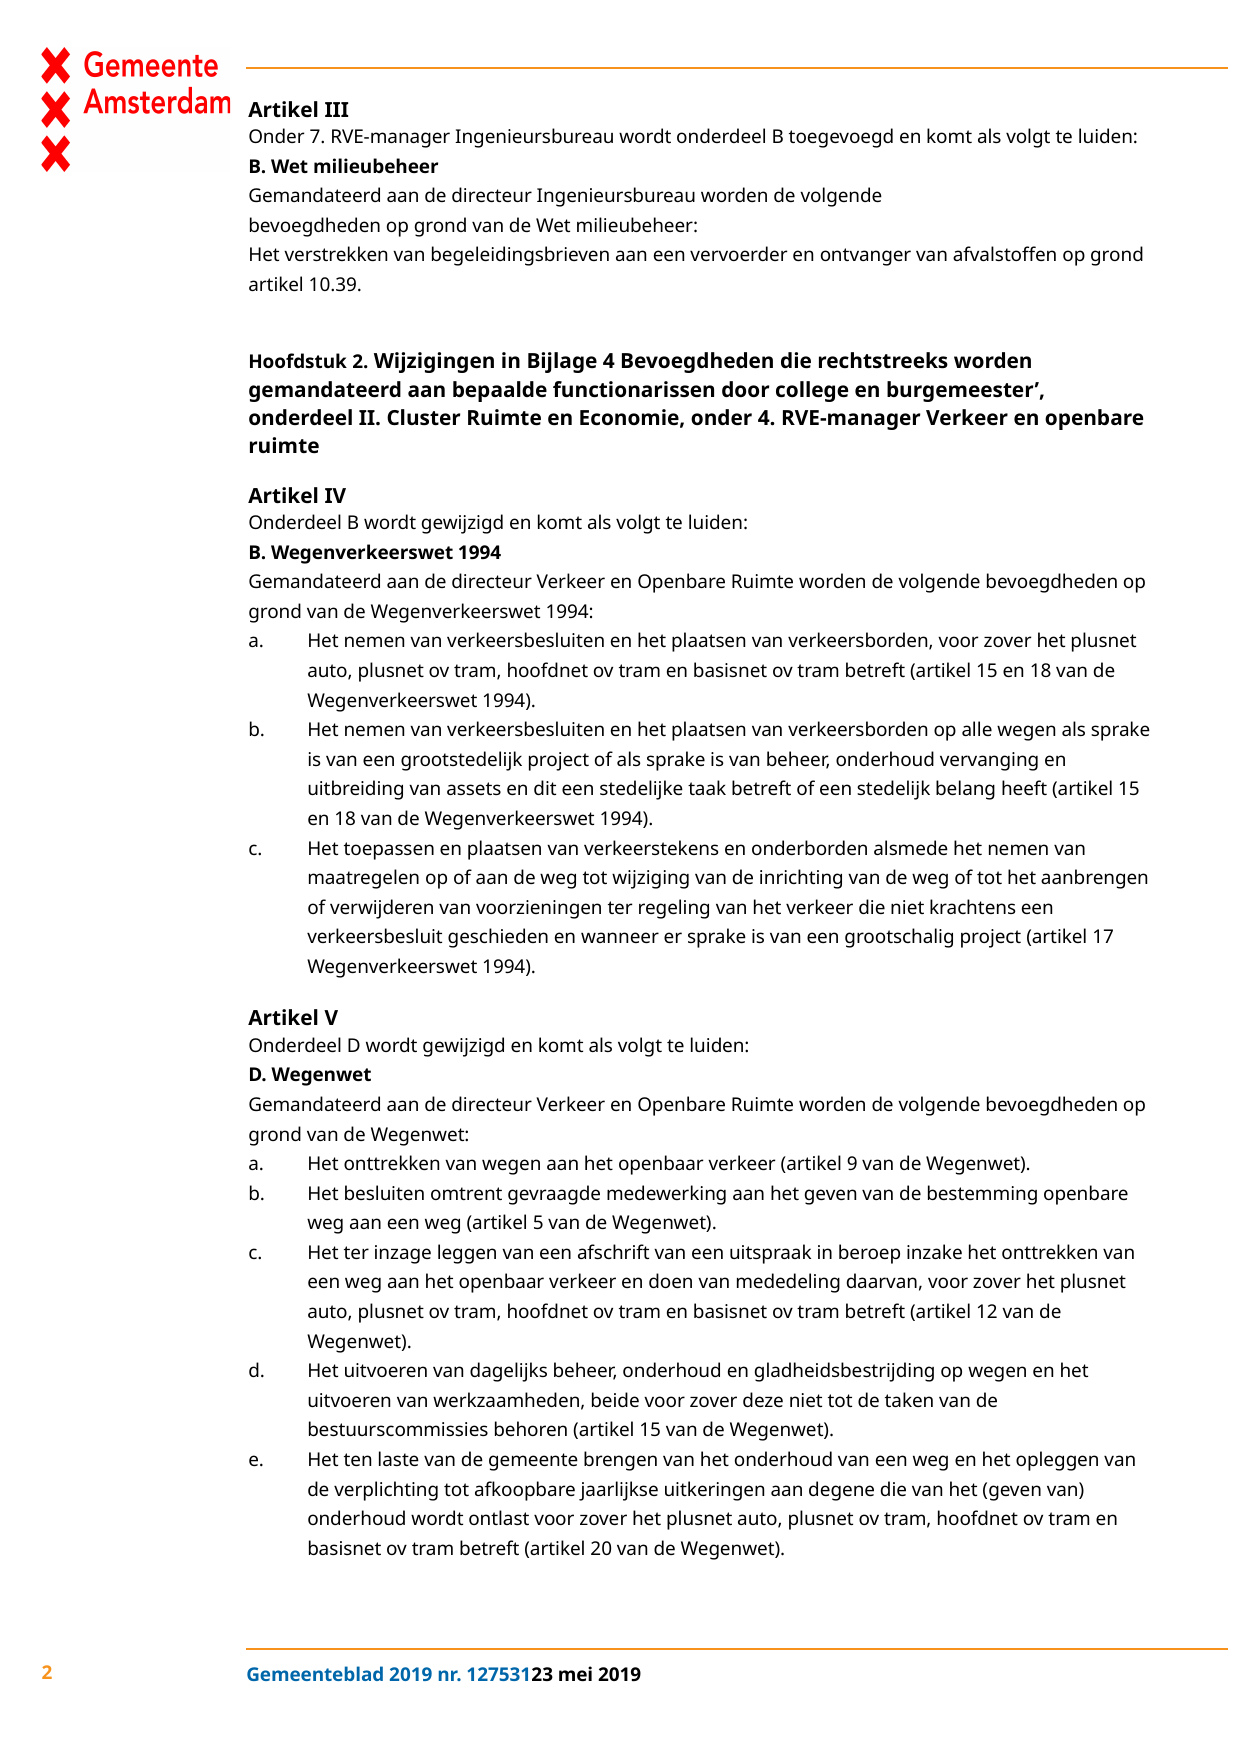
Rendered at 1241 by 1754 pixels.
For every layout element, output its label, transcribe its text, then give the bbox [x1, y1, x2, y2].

list Het nemen van verkeersbesluiten en het plaatsen van verkeersborden, voor zover het plusnet auto, plusnet ov tram, hoofdnet ov tram en basisnet ov tram betreft (artikel 15 en 18 van de Wegenverkeerswet 1994). [248, 628, 1152, 713]
text Onder 7. RVE-manager Ingenieursbureau wordt onderdeel B toegevoegd en komt als volgt te luiden: [248, 123, 1152, 149]
text Gemandateerd aan de directeur Verkeer en Openbare Ruimte worden de volgende bevoegdheden op grond van de Wegenwet: [248, 1091, 1152, 1146]
text Onderdeel B wordt gewijzigd en komt als volgt te luiden: [248, 509, 1152, 535]
list Het nemen van verkeersbesluiten en het plaatsen van verkeersborden op alle wegen als sprake is van een grootstedelijk project of als sprake is van beheer, onderhoud vervanging en uitbreiding van assets en dit een stedelijke taak betreft of een stedelijk belang heeft (artikel 15 en 18 van de Wegenverkeerswet 1994). [248, 716, 1152, 831]
text Gemandateerd aan de directeur Ingenieursbureau worden de volgende [248, 182, 1152, 208]
text Hoofdstuk 2. Wijzigingen in Bijlage 4 Bevoegdheden die rechtstreeks worden gemandateerd aan bepaalde functionarissen door college en burgemeester’, onderdeel II. Cluster Ruimte en Economie, onder 4. RVE-manager Verkeer en openbare ruimte [248, 346, 1152, 460]
list Het uitvoeren van dagelijks beheer, onderhoud en gladheidsbestrijding op wegen en het uitvoeren van werkzaamheden, beide voor zover deze niet tot de taken van de bestuurscommissies behoren (artikel 15 van de Wegenwet). [248, 1357, 1152, 1442]
list Het toepassen en plaatsen van verkeerstekens en onderborden alsmede het nemen van maatregelen op of aan de weg tot wijziging van de inrichting van de weg of tot het aanbrengen of verwijderen van voorzieningen ter regeling van het verkeer die niet krachtens een verkeersbesluit geschieden en wanneer er sprake is van een grootschalig project (artikel 17 Wegenverkeerswet 1994). [248, 835, 1152, 979]
text bevoegdheden op grond van de Wet milieubeheer: [248, 212, 1152, 238]
text Onderdeel D wordt gewijzigd en komt als volgt te luiden: [248, 1032, 1152, 1058]
text Gemandateerd aan de directeur Verkeer en Openbare Ruimte worden de volgende bevoegdheden op grond van de Wegenverkeerswet 1994: [248, 568, 1152, 624]
text B. Wegenverkeerswet 1994 [248, 539, 1152, 565]
picture [41, 47, 231, 172]
text Artikel V [248, 1003, 1152, 1032]
text Artikel IV [248, 481, 1152, 509]
list Het ten laste van de gemeente brengen van het onderhoud van een weg en het opleggen van de verplichting tot afkoopbare jaarlijkse uitkeringen aan degene die van het (geven van) onderhoud wordt ontlast voor zover het plusnet auto, plusnet ov tram, hoofdnet ov tram en basisnet ov tram betreft (artikel 20 van de Wegenwet). [248, 1446, 1152, 1561]
text Artikel III [248, 95, 1152, 123]
text Het verstrekken van begeleidingsbrieven aan een vervoerder en ontvanger van afvalstoffen op grond artikel 10.39. [248, 242, 1152, 297]
list Het ter inzage leggen van een afschrift van een uitspraak in beroep inzake het onttrekken van een weg aan het openbaar verkeer en doen van mededeling daarvan, voor zover het plusnet auto, plusnet ov tram, hoofdnet ov tram en basisnet ov tram betreft (artikel 12 van de Wegenwet). [248, 1239, 1152, 1353]
text B. Wet milieubeheer [248, 153, 1152, 178]
list Het besluiten omtrent gevraagde medewerking aan het geven van de bestemming openbare weg aan een weg (artikel 5 van de Wegenwet). [248, 1180, 1152, 1235]
list Het onttrekken van wegen aan het openbaar verkeer (artikel 9 van de Wegenwet). [248, 1150, 1152, 1176]
text D. Wegenwet [248, 1062, 1152, 1087]
